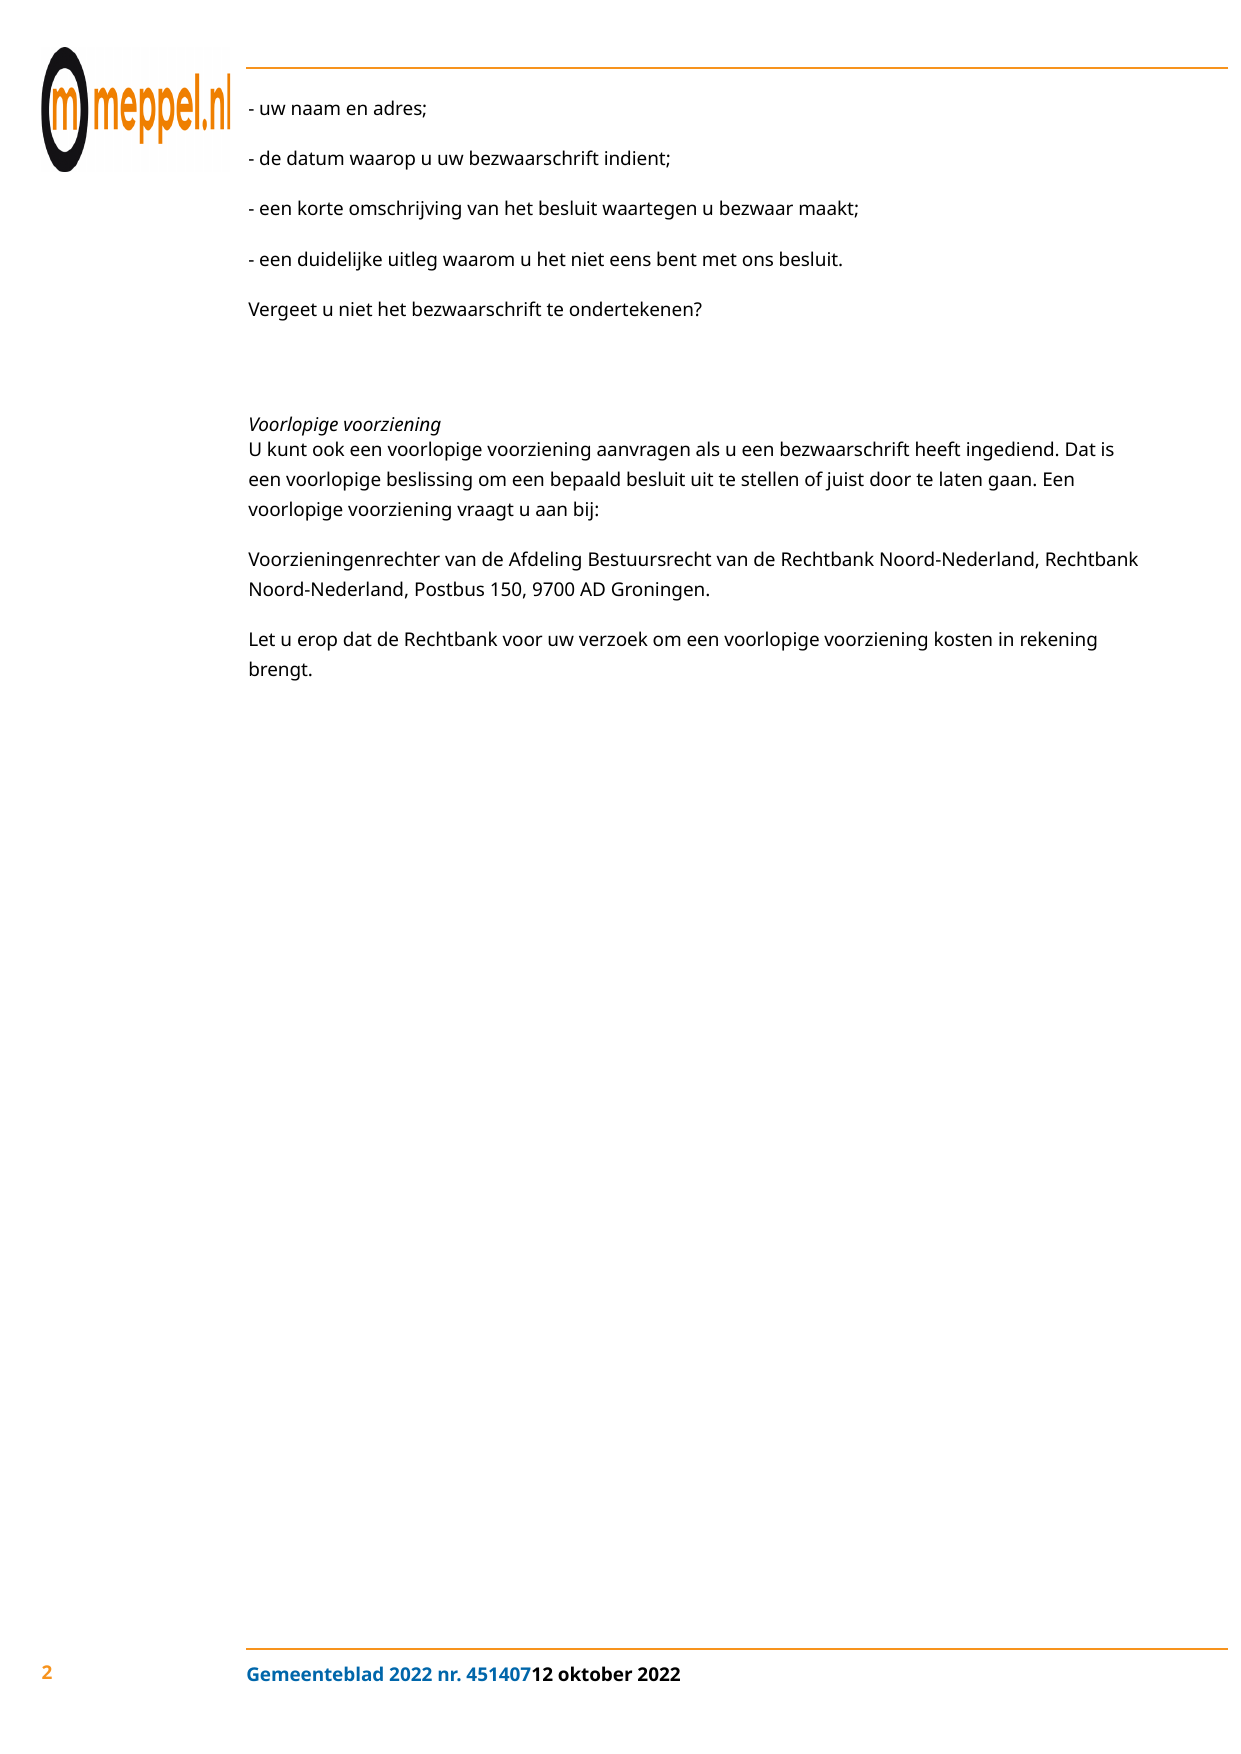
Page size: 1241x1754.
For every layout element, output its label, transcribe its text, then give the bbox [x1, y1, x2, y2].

text Let u erop dat de Rechtbank voor uw verzoek om een voorlopige voorziening kosten in rekening brengt. [248, 626, 1152, 681]
text U kunt ook een voorlopige voorziening aanvragen als u een bezwaarschrift heeft ingediend. Dat is een voorlopige beslissing om een bepaald besluit uit te stellen of juist door te laten gaan. Een voorlopige voorziening vraagt u aan bij: [248, 437, 1152, 521]
text - de datum waarop u uw bezwaarschrift indient; [248, 145, 1152, 171]
text Voorzieningenrechter van de Afdeling Bestuursrecht van de Rechtbank Noord-Nederland, Rechtbank Noord-Nederland, Postbus 150, 9700 AD Groningen. [248, 546, 1152, 601]
picture [41, 47, 231, 172]
text Voorlopige voorziening [248, 411, 1152, 437]
text - een korte omschrijving van het besluit waartegen u bezwaar maakt; [248, 196, 1152, 221]
text Vergeet u niet het bezwaarschrift te ondertekenen? [248, 296, 1152, 322]
text - uw naam en adres; [248, 95, 1152, 121]
text - een duidelijke uitleg waarom u het niet eens bent met ons besluit. [248, 246, 1152, 272]
